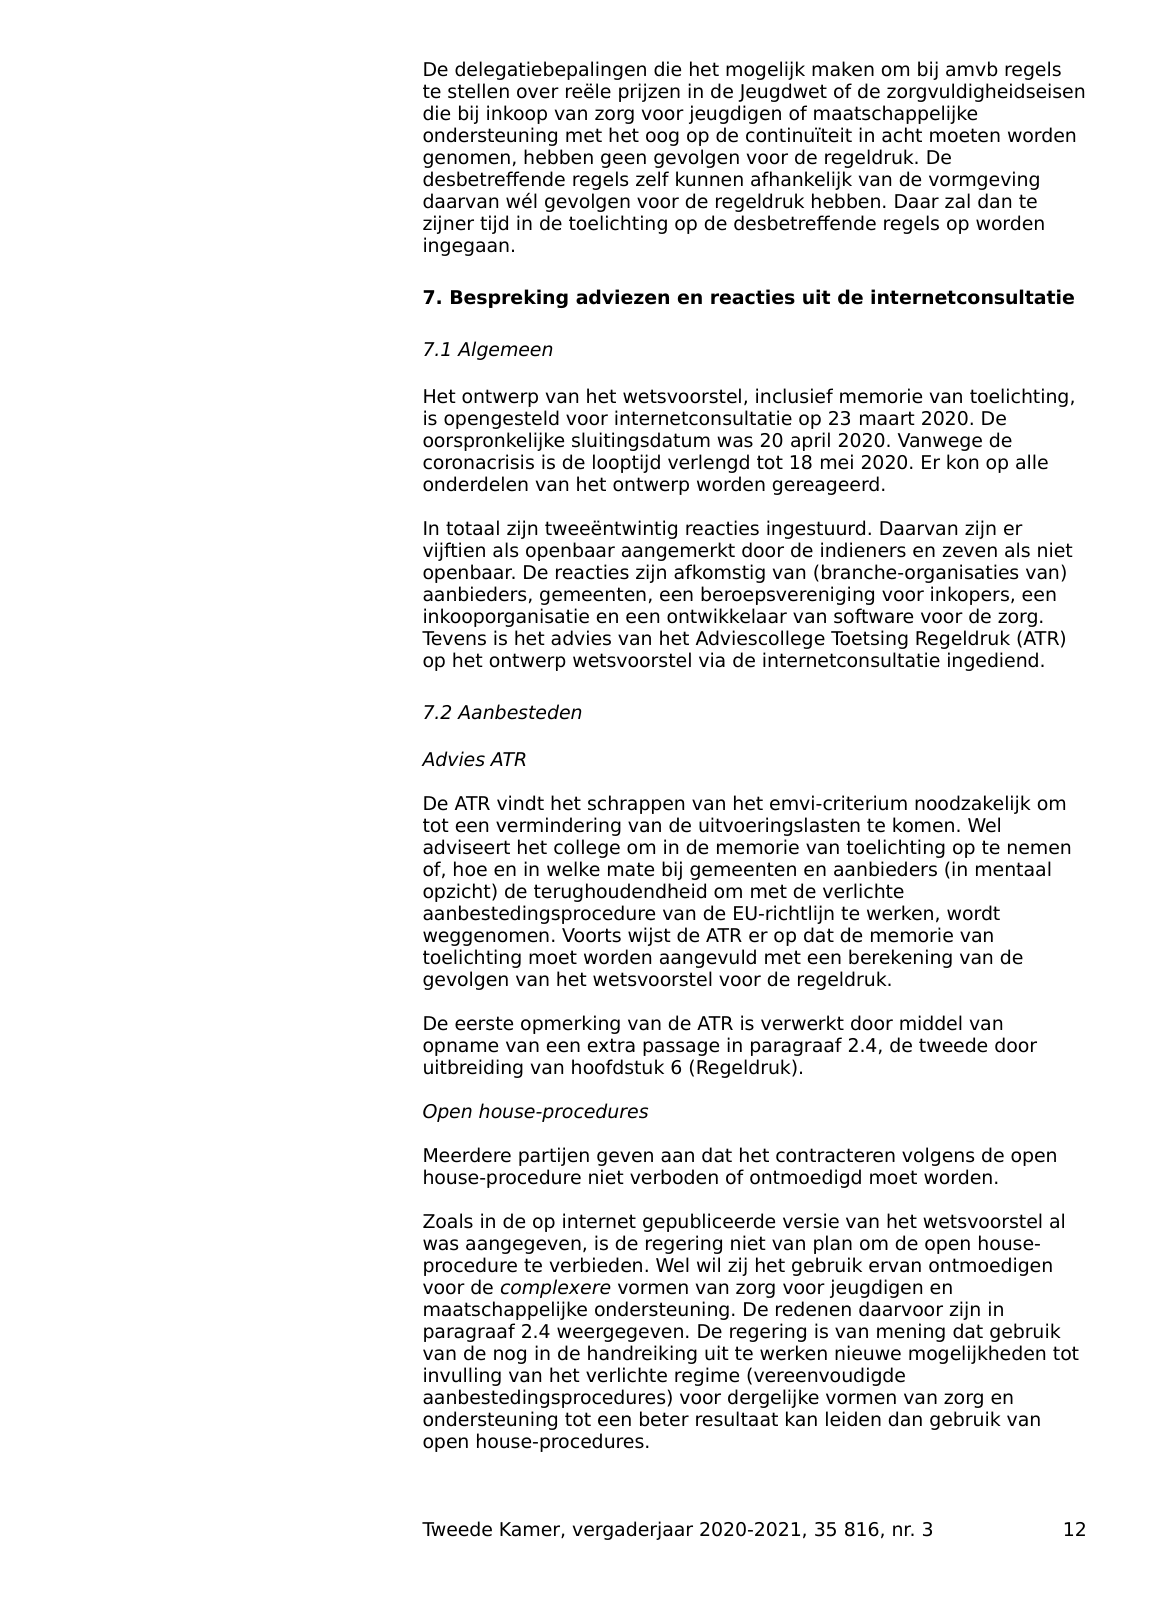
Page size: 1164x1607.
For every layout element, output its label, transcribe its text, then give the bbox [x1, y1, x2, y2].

subtitle 7.2 Aanbesteden [422, 702, 1087, 724]
subtitle 7.1 Algemeen [422, 339, 1087, 361]
text Het ontwerp van het wetsvoorstel, inclusief memorie van toelichting, is opengesteld voor internetconsultatie op 23 maart 2020. De oorspronkelijke sluitingsdatum was 20 april 2020. Vanwege de coronacrisis is de looptijd verlengd tot 18 mei 2020. Er kon op alle onderdelen van het ontwerp worden gereageerd. [422, 386, 1087, 496]
text Meerdere partijen geven aan dat het contracteren volgens de open house-procedure niet verboden of ontmoedigd moet worden. [422, 1145, 1087, 1189]
text De ATR vindt het schrappen van het emvi-criterium noodzakelijk om tot een vermindering van de uitvoeringslasten te komen. Wel adviseert het college om in de memorie van toelichting op te nemen of, hoe en in welke mate bij gemeenten en aanbieders (in mentaal opzicht) de terughoudendheid om met de verlichte aanbestedingsprocedure van de EU-richtlijn te werken, wordt weggenomen. Voorts wijst de ATR er op dat de memorie van toelichting moet worden aangevuld met een berekening van de gevolgen van het wetsvoorstel voor de regeldruk. [422, 793, 1087, 991]
text De eerste opmerking van de ATR is verwerkt door middel van opname van een extra passage in paragraaf 2.4, de tweede door uitbreiding van hoofdstuk 6 (Regeldruk). [422, 1013, 1087, 1079]
text De delegatiebepalingen die het mogelijk maken om bij amvb regels te stellen over reële prijzen in de Jeugdwet of de zorgvuldigheidseisen die bij inkoop van zorg voor jeugdigen of maatschappelijke ondersteuning met het oog op de continuïteit in acht moeten worden genomen, hebben geen gevolgen voor de regeldruk. De desbetreffende regels zelf kunnen afhankelijk van de vormgeving daarvan wél gevolgen voor de regeldruk hebben. Daar zal dan te zijner tijd in de toelichting op de desbetreffende regels op worden ingegaan. [422, 59, 1087, 257]
text Zoals in de op internet gepubliceerde versie van het wetsvoorstel al was aangegeven, is de regering niet van plan om de open house-procedure te verbieden. Wel wil zij het gebruik ervan ontmoedigen voor de complexere vormen van zorg voor jeugdigen en maatschappelijke ondersteuning. De redenen daarvoor zijn in paragraaf 2.4 weergegeven. De regering is van mening dat gebruik van de nog in de handreiking uit te werken nieuwe mogelijkheden tot invulling van het verlichte regime (vereenvoudigde aanbestedingsprocedures) voor dergelijke vormen van zorg en ondersteuning tot een beter resultaat kan leiden dan gebruik van open house-procedures. [422, 1211, 1087, 1453]
subtitle Open house-procedures [422, 1101, 1087, 1123]
text In totaal zijn tweeëntwintig reacties ingestuurd. Daarvan zijn er vijftien als openbaar aangemerkt door de indieners en zeven als niet openbaar. De reacties zijn afkomstig van (branche-organisaties van) aanbieders, gemeenten, een beroepsvereniging voor inkopers, een inkooporganisatie en een ontwikkelaar van software voor de zorg. Tevens is het advies van het Adviescollege Toetsing Regeldruk (ATR) op het ontwerp wetsvoorstel via de internetconsultatie ingediend. [422, 518, 1087, 672]
subtitle Advies ATR [422, 749, 1087, 771]
subtitle 7. Bespreking adviezen en reacties uit de internetconsultatie [422, 287, 1087, 309]
